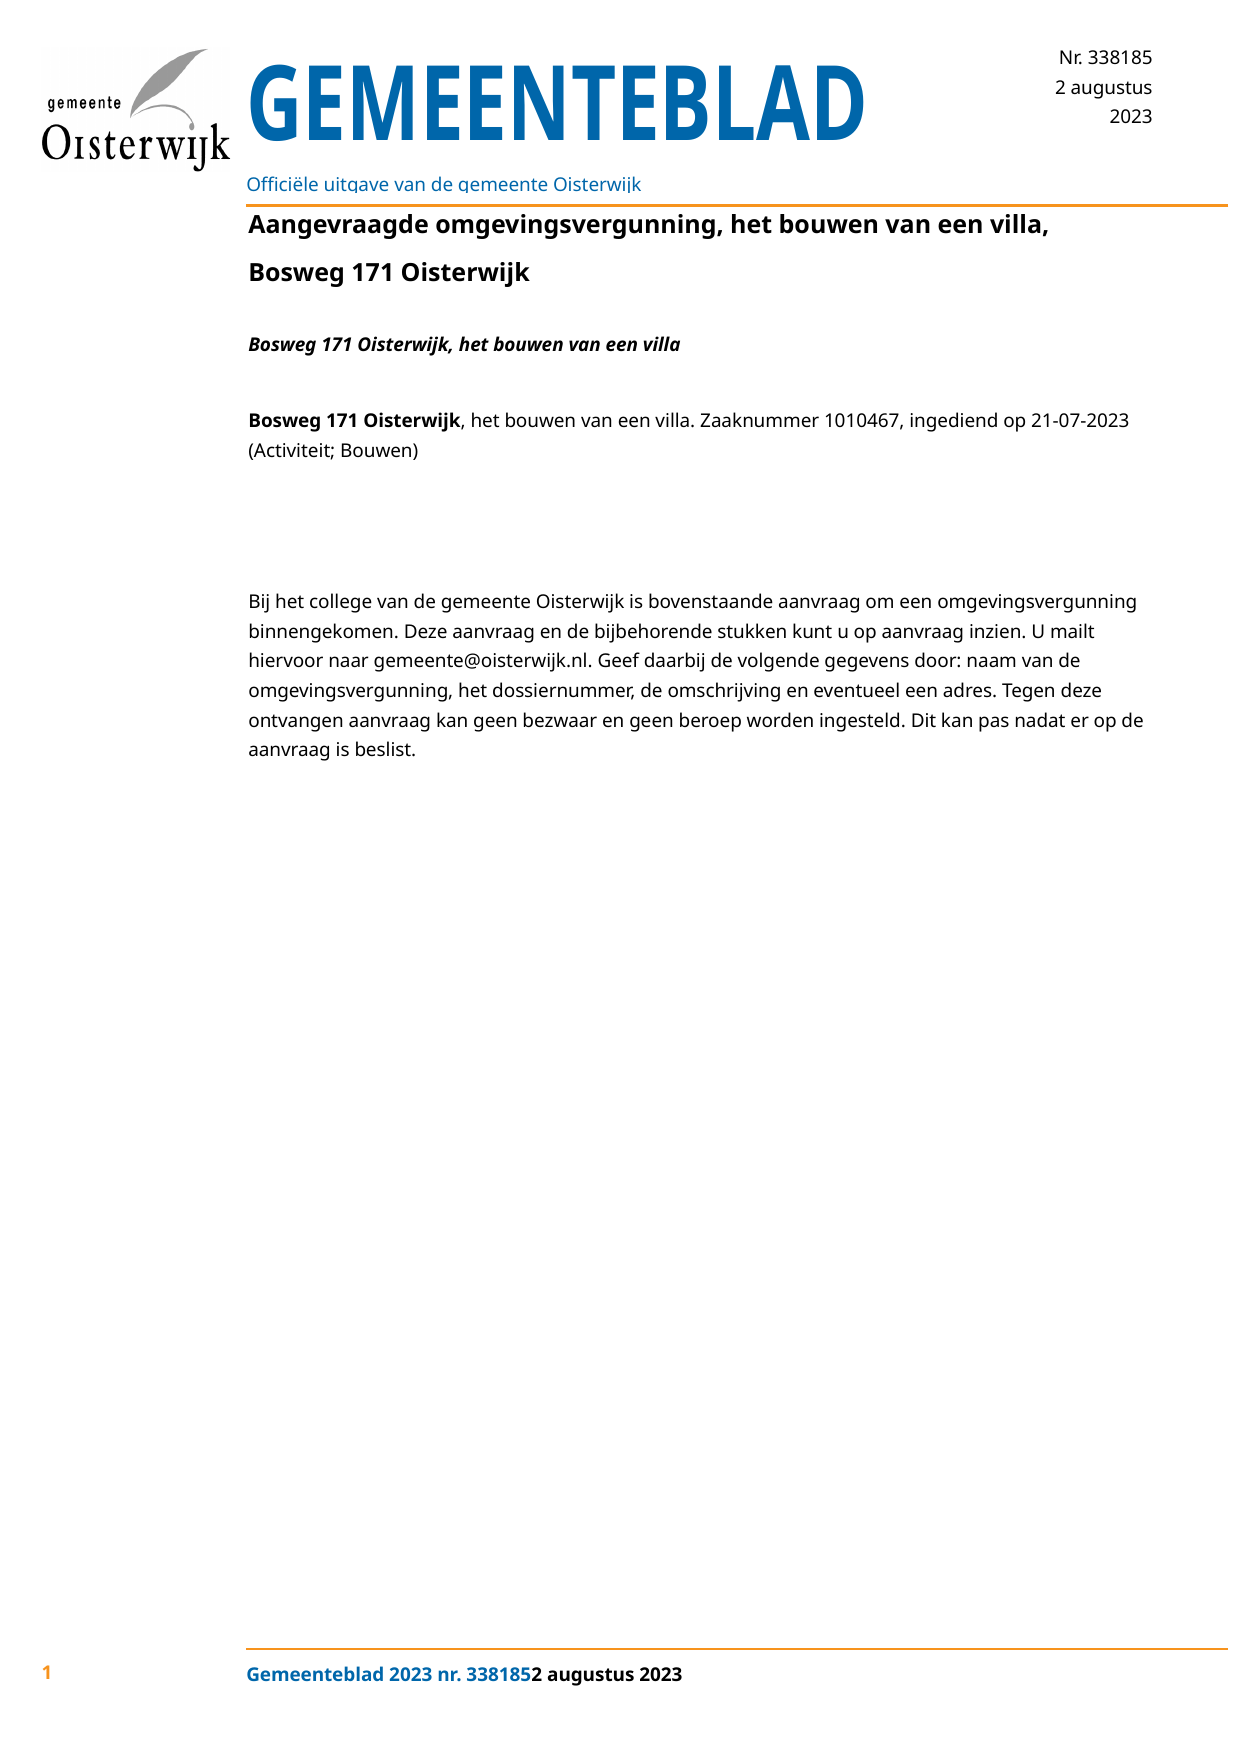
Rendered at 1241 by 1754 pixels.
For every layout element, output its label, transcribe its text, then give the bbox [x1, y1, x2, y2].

picture [41, 47, 231, 172]
text Bosweg 171 Oisterwijk, het bouwen van een villa. Zaaknummer 1010467, ingediend op 21-07-2023 (Activiteit; Bouwen) [248, 408, 1152, 463]
text Bij het college van de gemeente Oisterwijk is bovenstaande aanvraag om een omgevingsvergunning binnengekomen. Deze aanvraag en de bijbehorende stukken kunt u op aanvraag inzien. U mailt hiervoor naar gemeente@oisterwijk.nl. Geef daarbij de volgende gegevens door: naam van de omgevingsvergunning, het dossiernummer, de omschrijving en eventueel een adres. Tegen deze ontvangen aanvraag kan geen bezwaar en geen beroep worden ingesteld. Dit kan pas nadat er op de aanvraag is beslist. [248, 588, 1152, 762]
text Aangevraagde omgevingsvergunning, het bouwen van een villa, Bosweg 171 Oisterwijk [248, 207, 1152, 288]
text Bosweg 171 Oisterwijk, het bouwen van een villa [248, 331, 1152, 357]
